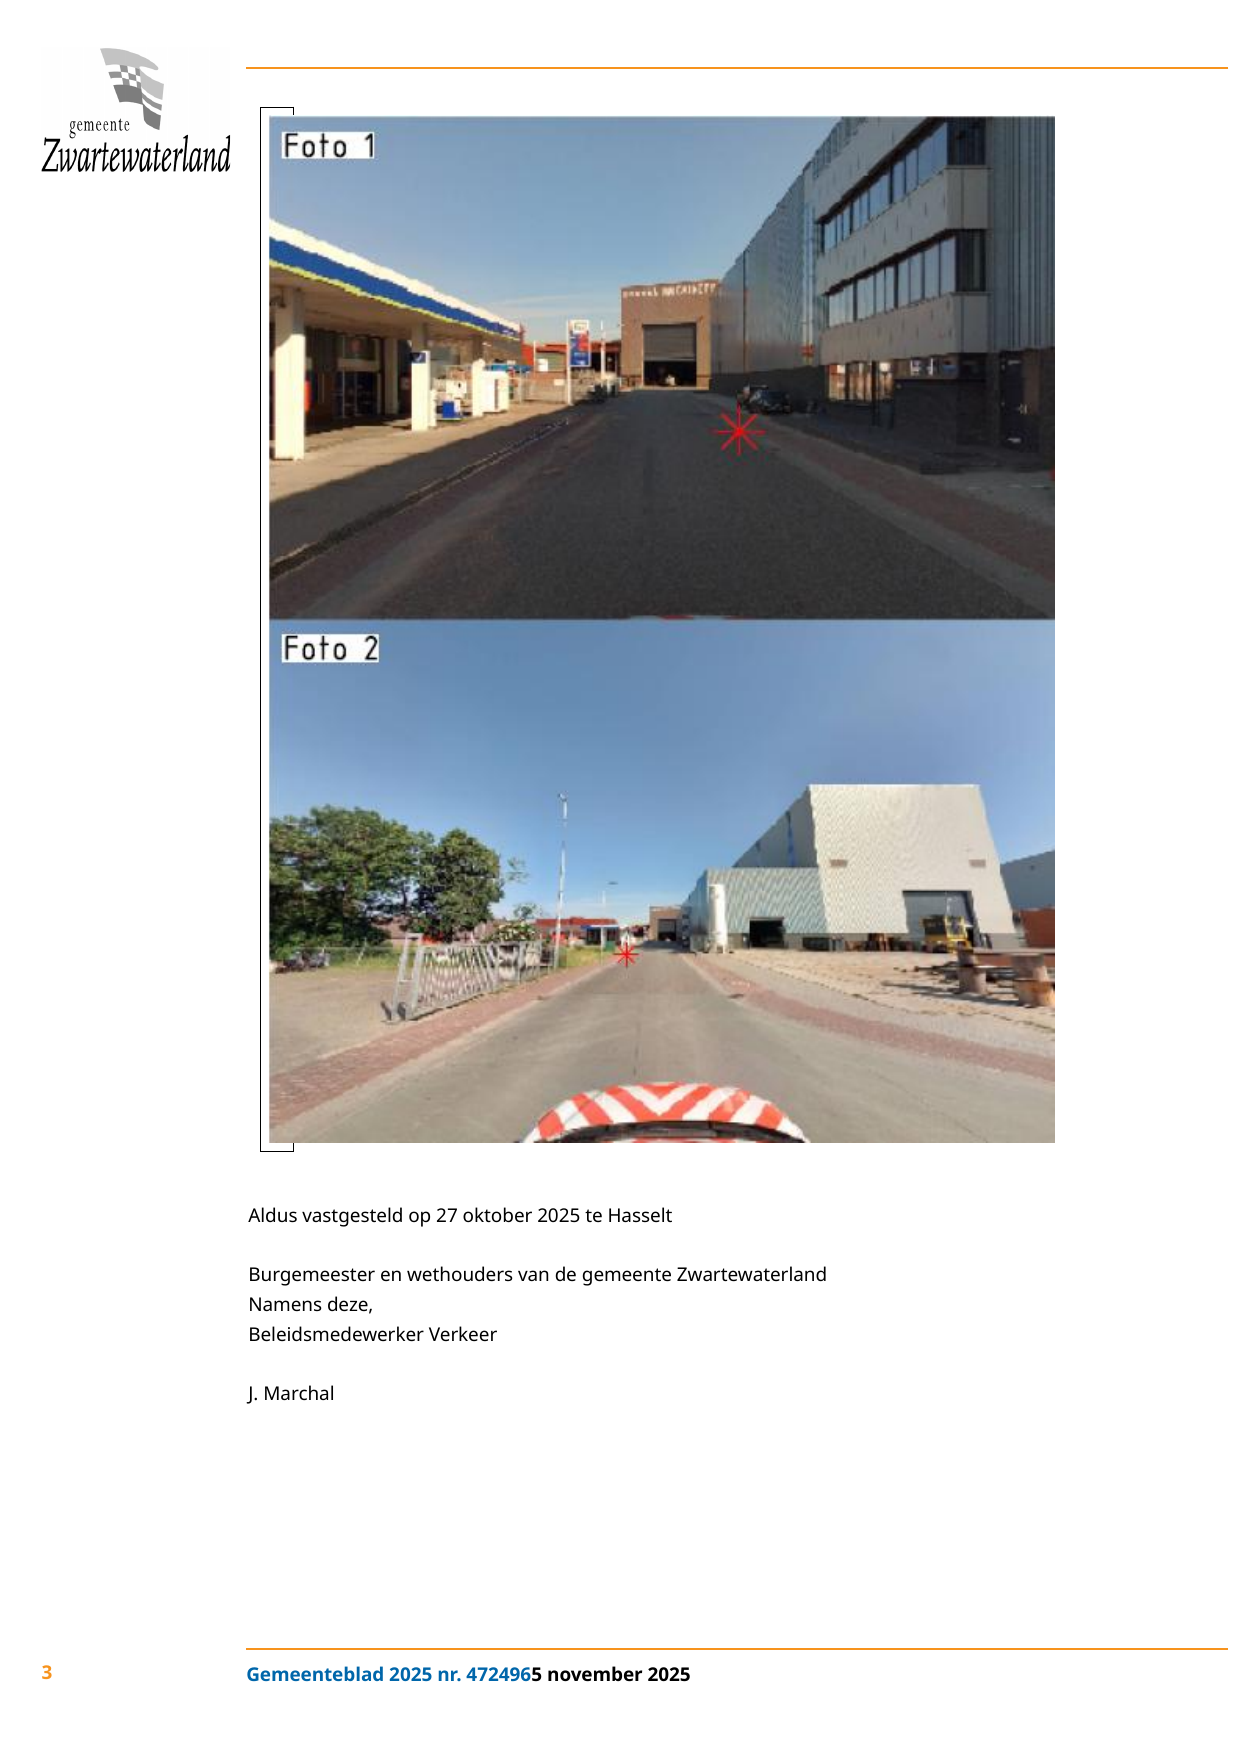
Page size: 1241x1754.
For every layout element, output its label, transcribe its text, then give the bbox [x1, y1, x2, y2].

text Beleidsmedewerker Verkeer [248, 1321, 1152, 1347]
text Namens deze, [248, 1291, 1152, 1317]
picture [41, 47, 231, 172]
text Aldus vastgesteld op 27 oktober 2025 te Hasselt [248, 1202, 1152, 1228]
text J. Marchal [248, 1380, 1152, 1406]
text Burgemeester en wethouders van de gemeente Zwartewaterland [248, 1262, 1152, 1287]
picture [268, 115, 1055, 1143]
